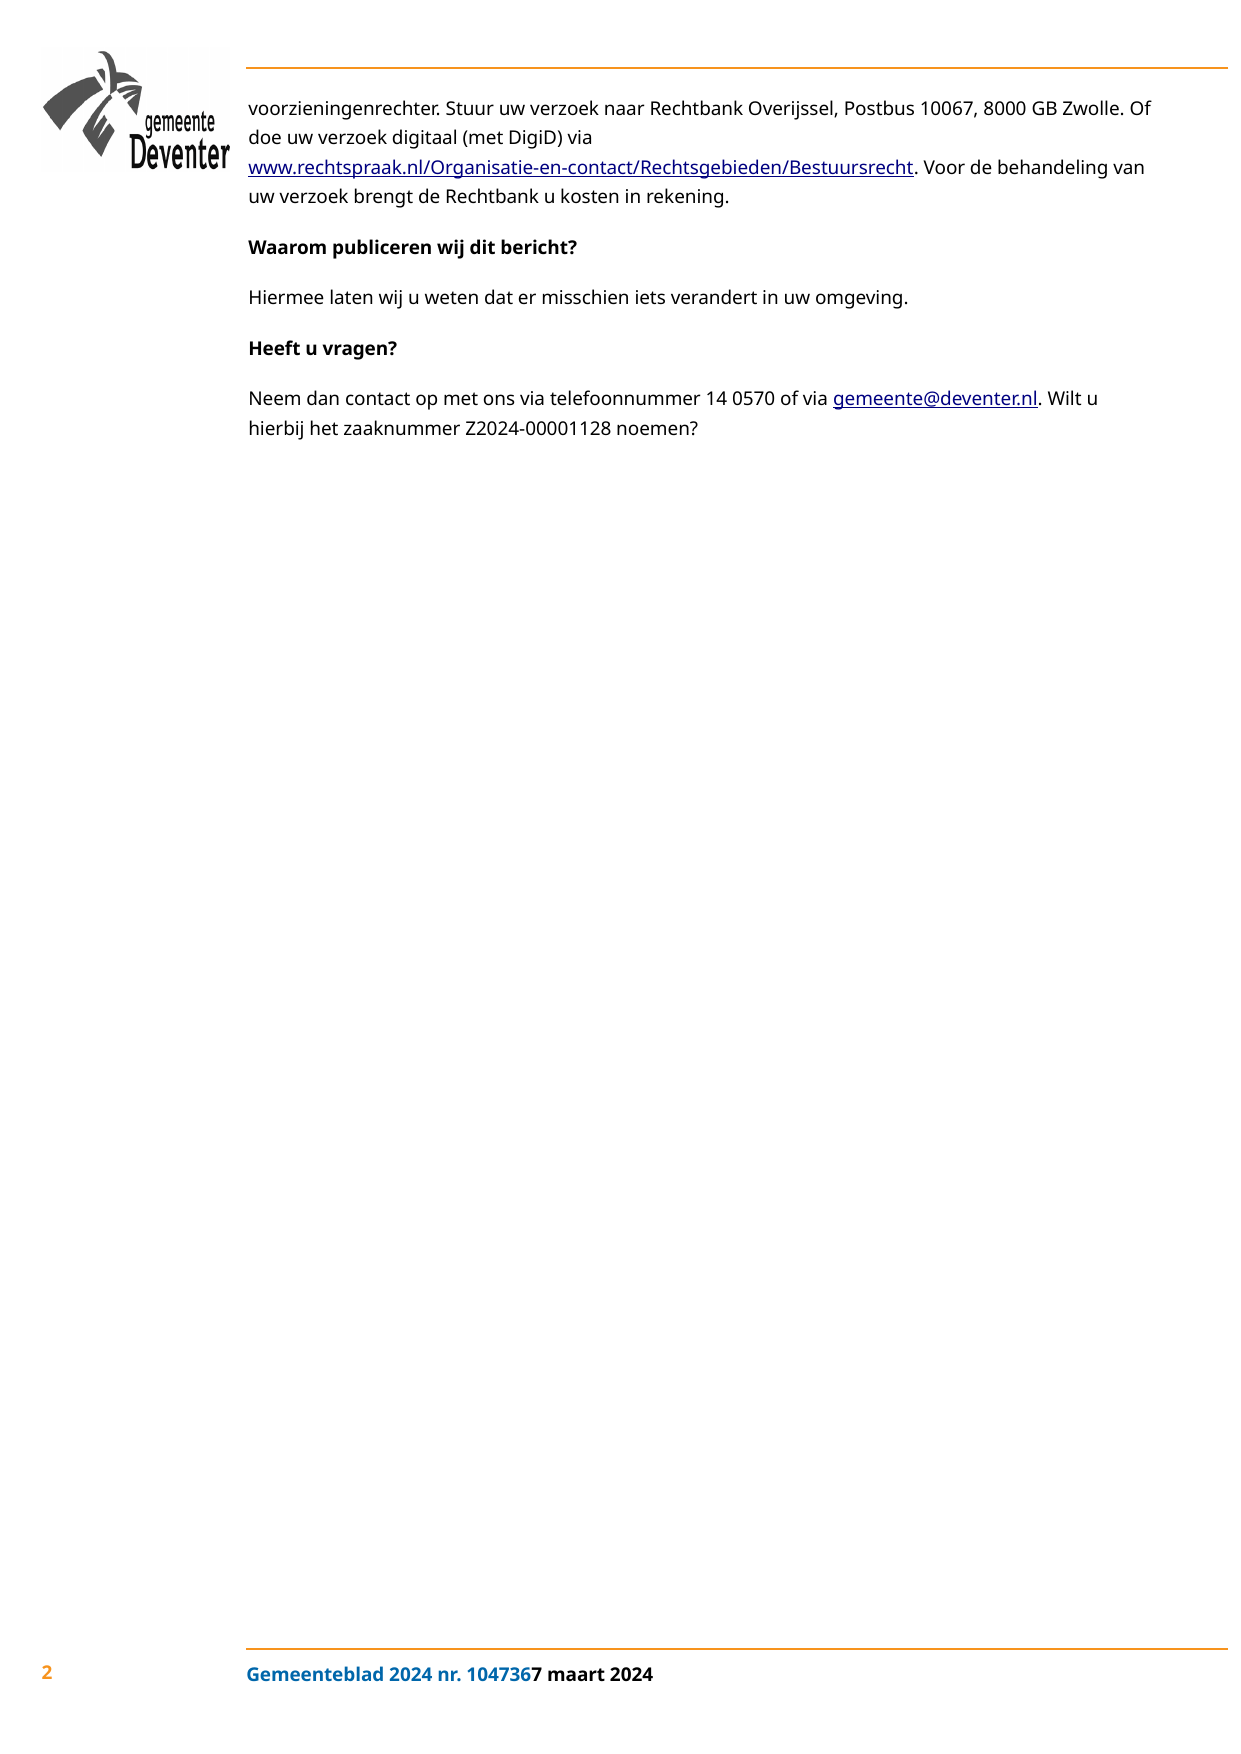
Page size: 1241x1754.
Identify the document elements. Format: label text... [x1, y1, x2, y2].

text Waarom publiceren wij dit bericht? [248, 234, 1152, 260]
text voorzieningenrechter. Stuur uw verzoek naar Rechtbank Overijssel, Postbus 10067, 8000 GB Zwolle. Of doe uw verzoek digitaal (met DigiD) via www.rechtspraak.nl/Organisatie-en-contact/Rechtsgebieden/Bestuursrecht. Voor de behandeling van uw verzoek brengt de Rechtbank u kosten in rekening. [248, 95, 1152, 209]
text Hiermee laten wij u weten dat er misschien iets verandert in uw omgeving. [248, 284, 1152, 310]
text Heeft u vragen? [248, 335, 1152, 361]
picture [41, 47, 231, 172]
text Neem dan contact op met ons via telefoonnummer 14 0570 of via gemeente@deventer.nl. Wilt u hierbij het zaaknummer Z2024-00001128 noemen? [248, 385, 1152, 441]
